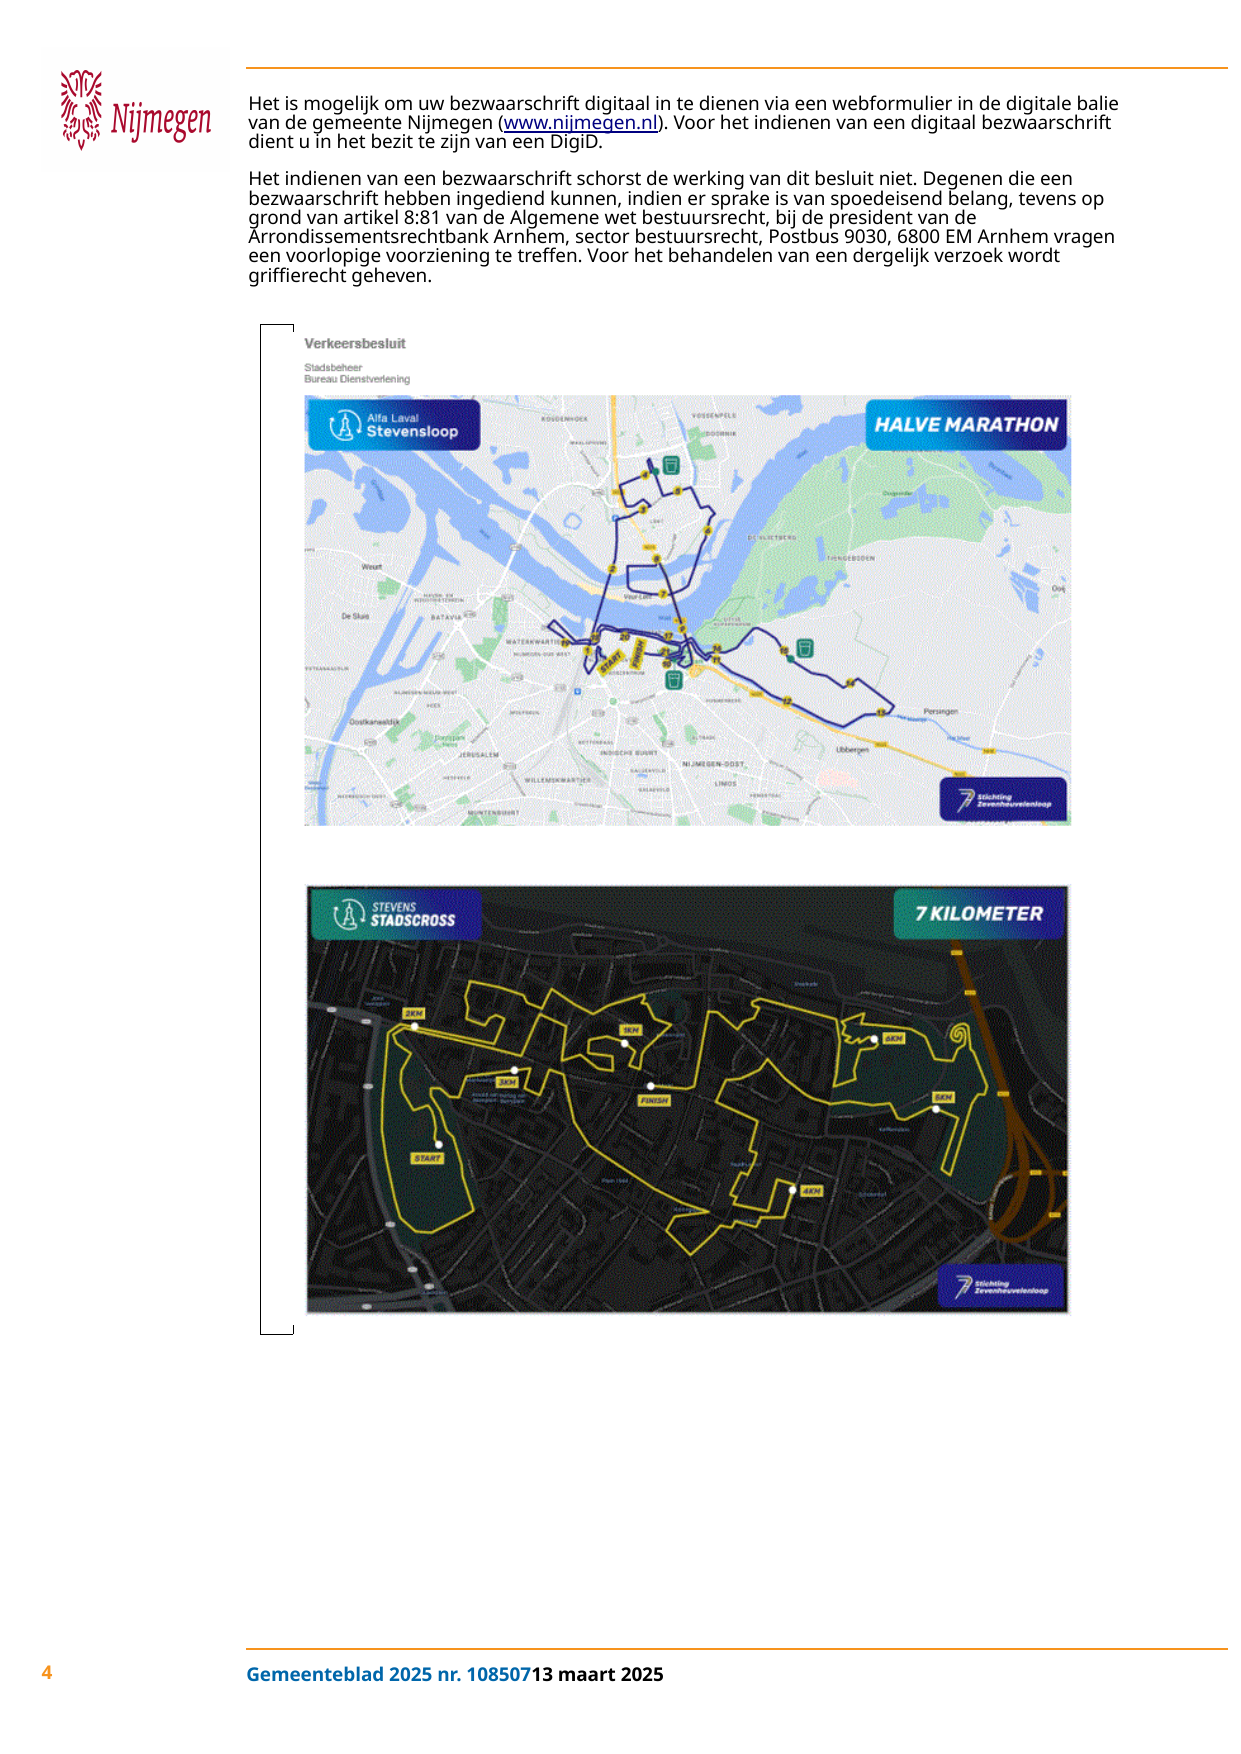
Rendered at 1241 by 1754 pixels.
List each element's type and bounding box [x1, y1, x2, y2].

picture [41, 47, 231, 172]
picture [268, 332, 1155, 1325]
